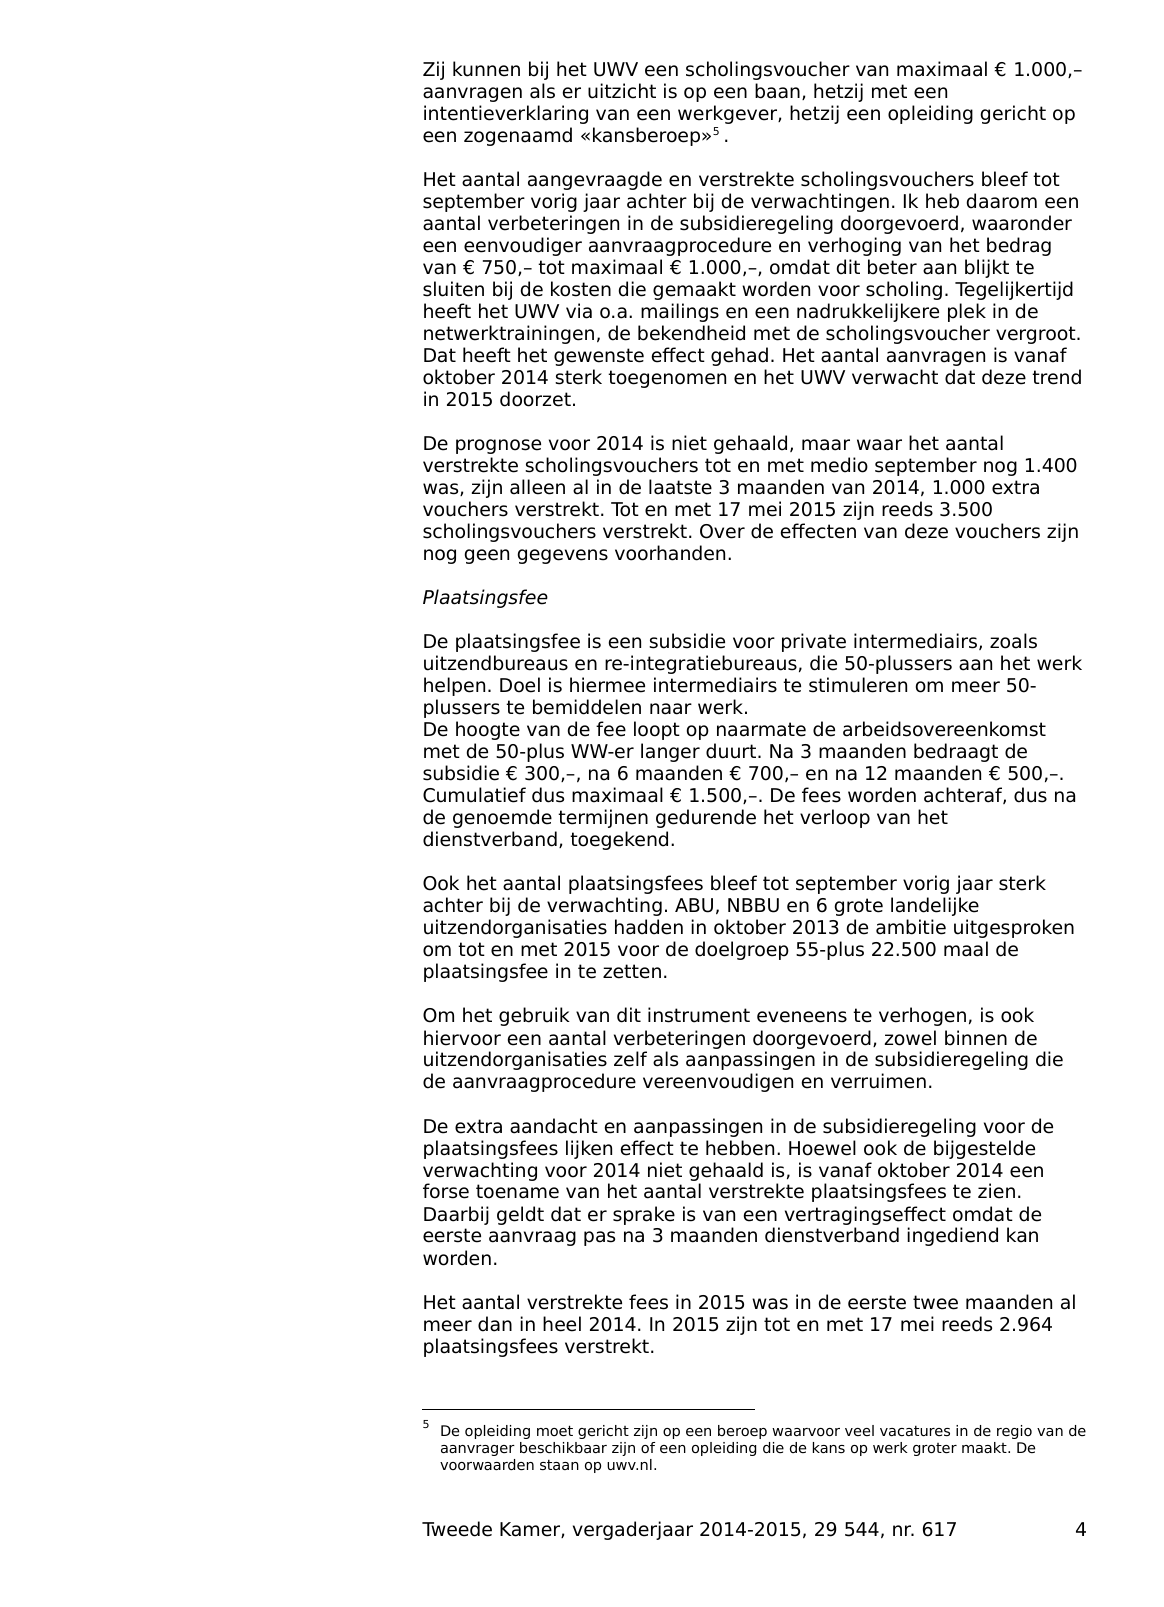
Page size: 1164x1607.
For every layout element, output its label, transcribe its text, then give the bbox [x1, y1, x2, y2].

text Het aantal aangevraagde en verstrekte scholingsvouchers bleef tot september vorig jaar achter bij de verwachtingen. Ik heb daarom een aantal verbeteringen in de subsidieregeling doorgevoerd, waaronder een eenvoudiger aanvraagprocedure en verhoging van het bedrag van € 750,– tot maximaal € 1.000,–, omdat dit beter aan blijkt te sluiten bij de kosten die gemaakt worden voor scholing. Tegelijkertijd heeft het UWV via o.a. mailings en een nadrukkelijkere plek in de netwerktrainingen, de bekendheid met de scholingsvoucher vergroot. Dat heeft het gewenste effect gehad. Het aantal aanvragen is vanaf oktober 2014 sterk toegenomen en het UWV verwacht dat deze trend in 2015 doorzet. [422, 169, 1087, 411]
text De hoogte van de fee loopt op naarmate de arbeidsovereenkomst met de 50-plus WW-er langer duurt. Na 3 maanden bedraagt de subsidie € 300,–, na 6 maanden € 700,– en na 12 maanden € 500,–. Cumulatief dus maximaal € 1.500,–. De fees worden achteraf, dus na de genoemde termijnen gedurende het verloop van het dienstverband, toegekend. [422, 719, 1087, 851]
text De plaatsingsfee is een subsidie voor private intermediairs, zoals uitzendbureaus en re-integratiebureaus, die 50-plussers aan het werk helpen. Doel is hiermee intermediairs te stimuleren om meer 50-plussers te bemiddelen naar werk. [422, 631, 1087, 719]
text De prognose voor 2014 is niet gehaald, maar waar het aantal verstrekte scholingsvouchers tot en met medio september nog 1.400 was, zijn alleen al in de laatste 3 maanden van 2014, 1.000 extra vouchers verstrekt. Tot en met 17 mei 2015 zijn reeds 3.500 scholingsvouchers verstrekt. Over de effecten van deze vouchers zijn nog geen gegevens voorhanden. [422, 433, 1087, 565]
text Het aantal verstrekte fees in 2015 was in de eerste twee maanden al meer dan in heel 2014. In 2015 zijn tot en met 17 mei reeds 2.964 plaatsingsfees verstrekt. [422, 1292, 1087, 1357]
text De extra aandacht en aanpassingen in de subsidieregeling voor de plaatsingsfees lijken effect te hebben. Hoewel ook de bijgestelde verwachting voor 2014 niet gehaald is, is vanaf oktober 2014 een forse toename van het aantal verstrekte plaatsingsfees te zien. Daarbij geldt dat er sprake is van een vertragingseffect omdat de eerste aanvraag pas na 3 maanden dienstverband ingediend kan worden. [422, 1116, 1087, 1269]
subtitle Plaatsingsfee [422, 587, 1087, 609]
text Om het gebruik van dit instrument eveneens te verhogen, is ook hiervoor een aantal verbeteringen doorgevoerd, zowel binnen de uitzendorganisaties zelf als aanpassingen in de subsidieregeling die de aanvraagprocedure vereenvoudigen en verruimen. [422, 1005, 1087, 1093]
text De opleiding moet gericht zijn op een beroep waarvoor veel vacatures in de regio van de aanvrager beschikbaar zijn of een opleiding die de kans op werk groter maakt. De voorwaarden staan op uwv.nl. [422, 1418, 1087, 1474]
text Ook het aantal plaatsingsfees bleef tot september vorig jaar sterk achter bij de verwachting. ABU, NBBU en 6 grote landelijke uitzendorganisaties hadden in oktober 2013 de ambitie uitgesproken om tot en met 2015 voor de doelgroep 55-plus 22.500 maal de plaatsingsfee in te zetten. [422, 873, 1087, 983]
text Zij kunnen bij het UWV een scholingsvoucher van maximaal € 1.000,– aanvragen als er uitzicht is op een baan, hetzij met een intentieverklaring van een werkgever, hetzij een opleiding gericht op een zogenaamd «kansberoep». [422, 59, 1087, 147]
